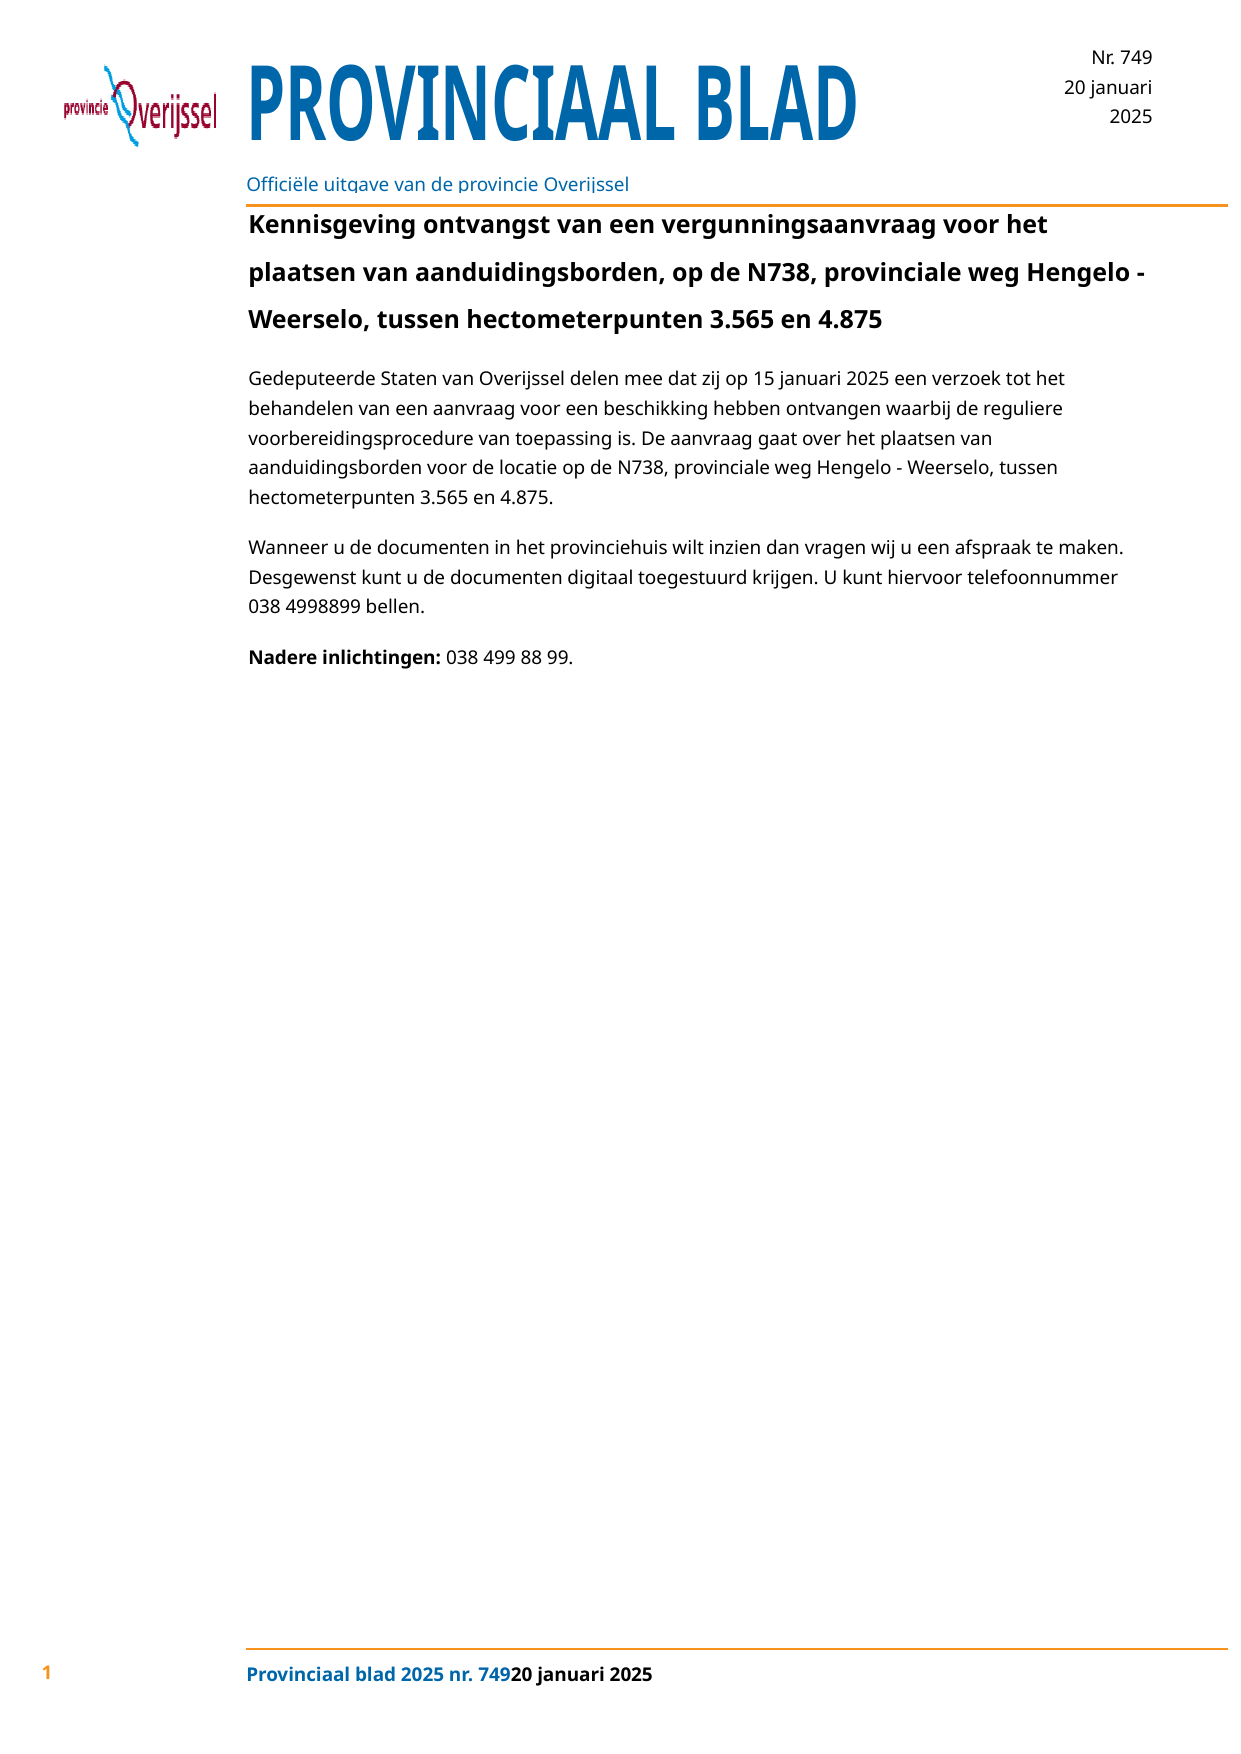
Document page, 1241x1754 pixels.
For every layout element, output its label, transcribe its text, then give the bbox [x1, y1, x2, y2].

text Wanneer u de documenten in het provinciehuis wilt inzien dan vragen wij u een afspraak te maken. Desgewenst kunt u de documenten digitaal toegestuurd krijgen. U kunt hiervoor telefoonnummer 038 4998899 bellen. [248, 534, 1152, 619]
text Gedeputeerde Staten van Overijssel delen mee dat zij op 15 januari 2025 een verzoek tot het behandelen van een aanvraag voor een beschikking hebben ontvangen waarbij de reguliere voorbereidingsprocedure van toepassing is. De aanvraag gaat over het plaatsen van aanduidingsborden voor de locatie op de N738, provinciale weg Hengelo - Weerselo, tussen hectometerpunten 3.565 en 4.875. [248, 366, 1152, 509]
text Kennisgeving ontvangst van een vergunningsaanvraag voor het plaatsen van aanduidingsborden, op de N738, provinciale weg Hengelo - Weerselo, tussen hectometerpunten 3.565 en 4.875 [248, 207, 1152, 336]
text Nadere inlichtingen: 038 499 88 99. [248, 644, 1152, 669]
picture [41, 47, 231, 172]
